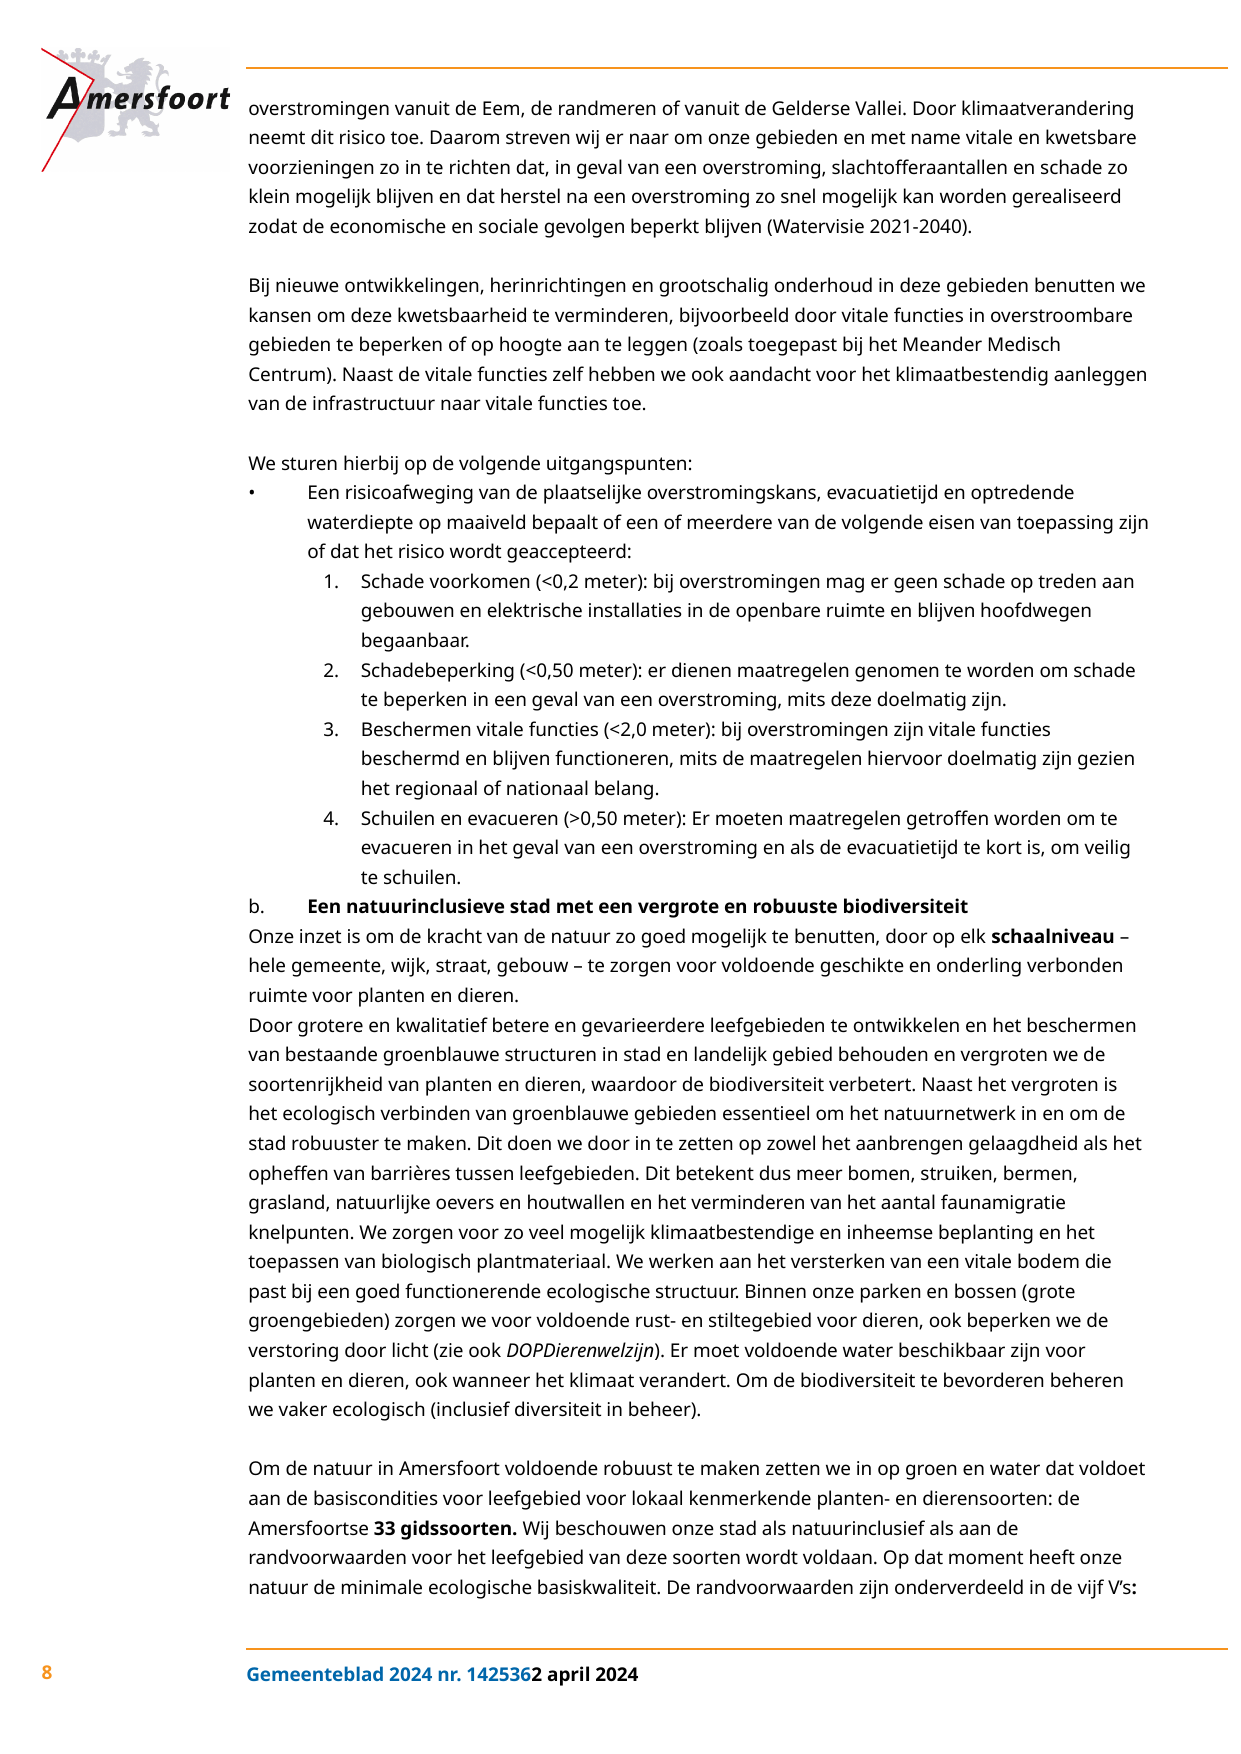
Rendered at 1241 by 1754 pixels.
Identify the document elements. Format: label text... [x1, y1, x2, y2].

text We sturen hierbij op de volgende uitgangspunten: [248, 450, 1152, 476]
list Schuilen en evacueren (>0,50 meter): Er moeten maatregelen getroffen worden om te evacueren in het geval van een overstroming en als de evacuatietijd te kort is, om veilig te schuilen. [323, 805, 1152, 890]
list Een natuurinclusieve stad met een vergrote en robuuste biodiversiteit [248, 893, 1152, 919]
list Schade voorkomen (<0,2 meter): bij overstromingen mag er geen schade op treden aan gebouwen en elektrische installaties in de openbare ruimte en blijven hoofdwegen begaanbaar. [323, 568, 1152, 653]
text Door grotere en kwalitatief betere en gevarieerdere leefgebieden te ontwikkelen en het beschermen van bestaande groenblauwe structuren in stad en landelijk gebied behouden en vergroten we de soortenrijkheid van planten en dieren, waardoor de biodiversiteit verbetert. Naast het vergroten is het ecologisch verbinden van groenblauwe gebieden essentieel om het natuurnetwerk in en om de stad robuuster te maken. Dit doen we door in te zetten op zowel het aanbrengen gelaagdheid als het opheffen van barrières tussen leefgebieden. Dit betekent dus meer bomen, struiken, bermen, grasland, natuurlijke oevers en houtwallen en het verminderen van het aantal faunamigratie knelpunten. We zorgen voor zo veel mogelijk klimaatbestendige en inheemse beplanting en het toepassen van biologisch plantmateriaal. We werken aan het versterken van een vitale bodem die past bij een goed functionerende ecologische structuur. Binnen onze parken en bossen (grote groengebieden) zorgen we voor voldoende rust- en stiltegebied voor dieren, ook beperken we de verstoring door licht (zie ook DOPDierenwelzijn). Er moet voldoende water beschikbaar zijn voor planten en dieren, ook wanneer het klimaat verandert. Om de biodiversiteit te bevorderen beheren we vaker ecologisch (inclusief diversiteit in beheer). [248, 1012, 1152, 1422]
text overstromingen vanuit de Eem, de randmeren of vanuit de Gelderse Vallei. Door klimaatverandering neemt dit risico toe. Daarom streven wij er naar om onze gebieden en met name vitale en kwetsbare voorzieningen zo in te richten dat, in geval van een overstroming, slachtofferaantallen en schade zo klein mogelijk blijven en dat herstel na een overstroming zo snel mogelijk kan worden gerealiseerd zodat de economische en sociale gevolgen beperkt blijven (Watervisie 2021-2040). [248, 95, 1152, 239]
text Om de natuur in Amersfoort voldoende robuust te maken zetten we in op groen en water dat voldoet aan de basiscondities voor leefgebied voor lokaal kenmerkende planten- en dierensoorten: de Amersfoortse 33 gidssoorten. Wij beschouwen onze stad als natuurinclusief als aan de randvoorwaarden voor het leefgebied van deze soorten wordt voldaan. Op dat moment heeft onze natuur de minimale ecologische basiskwaliteit. De randvoorwaarden zijn onderverdeeld in de vijf V’s: [248, 1456, 1152, 1600]
text Bij nieuwe ontwikkelingen, herinrichtingen en grootschalig onderhoud in deze gebieden benutten we kansen om deze kwetsbaarheid te verminderen, bijvoorbeeld door vitale functies in overstroombare gebieden te beperken of op hoogte aan te leggen (zoals toegepast bij het Meander Medisch Centrum). Naast de vitale functies zelf hebben we ook aandacht voor het klimaatbestendig aanleggen van de infrastructuur naar vitale functies toe. [248, 272, 1152, 416]
list Een risicoafweging van de plaatselijke overstromingskans, evacuatietijd en optredende waterdiepte op maaiveld bepaalt of een of meerdere van de volgende eisen van toepassing zijn of dat het risico wordt geaccepteerd: [248, 479, 1152, 564]
text Onze inzet is om de kracht van de natuur zo goed mogelijk te benutten, door op elk schaalniveau – hele gemeente, wijk, straat, gebouw – te zorgen voor voldoende geschikte en onderling verbonden ruimte voor planten en dieren. [248, 923, 1152, 1008]
list Beschermen vitale functies (<2,0 meter): bij overstromingen zijn vitale functies beschermd en blijven functioneren, mits de maatregelen hiervoor doelmatig zijn gezien het regionaal of nationaal belang. [323, 716, 1152, 801]
list Schadebeperking (<0,50 meter): er dienen maatregelen genomen te worden om schade te beperken in een geval van een overstroming, mits deze doelmatig zijn. [323, 657, 1152, 712]
picture [41, 47, 231, 172]
